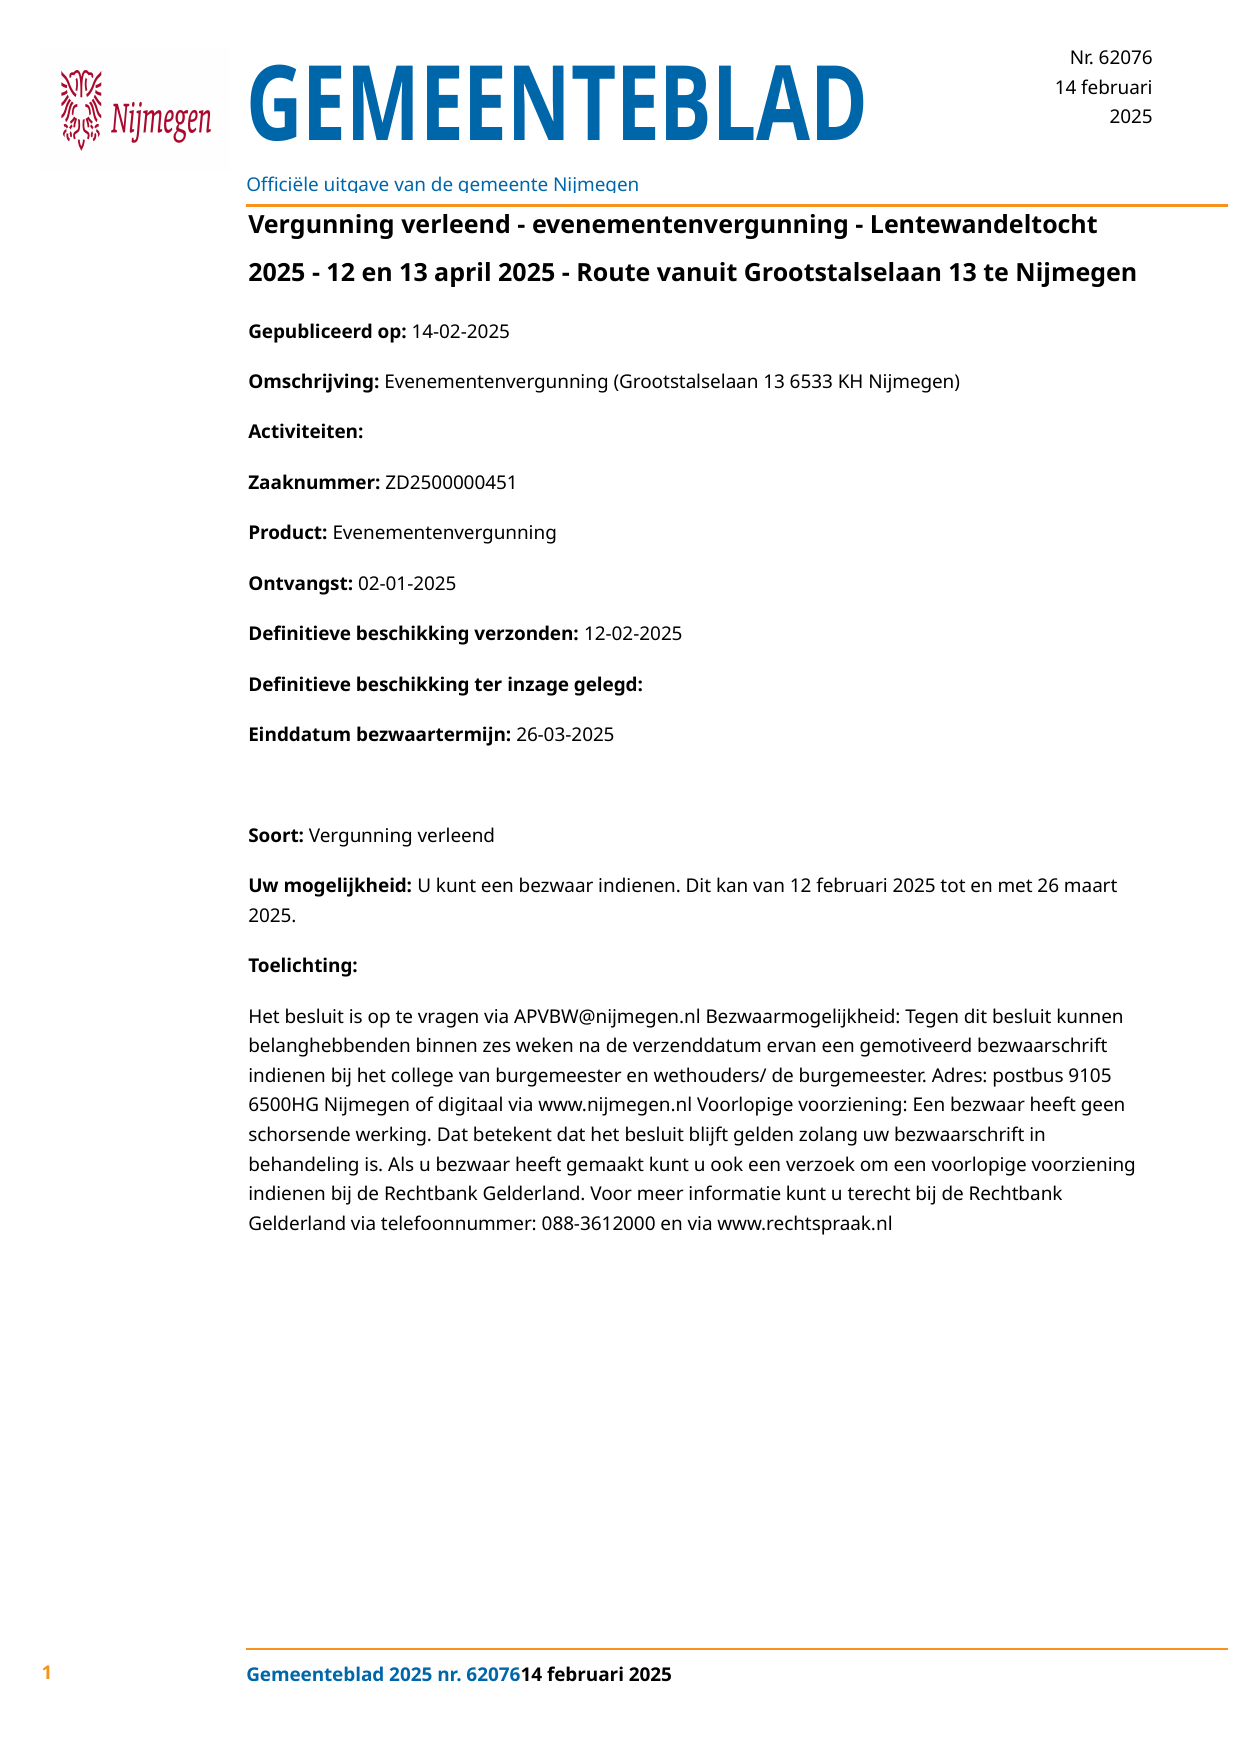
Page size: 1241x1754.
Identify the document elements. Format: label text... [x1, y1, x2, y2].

picture [41, 47, 231, 172]
text Product: Evenementenvergunning [248, 519, 1152, 545]
text Omschrijving: Evenementenvergunning (Grootstalselaan 13 6533 KH Nijmegen) [248, 368, 1152, 394]
text Het besluit is op te vragen via APVBW@nijmegen.nl Bezwaarmogelijkheid: Tegen dit besluit kunnen belanghebbenden binnen zes weken na de verzenddatum ervan een gemotiveerd bezwaarschrift indienen bij het college van burgemeester en wethouders/ de burgemeester. Adres: postbus 9105 6500HG Nijmegen of digitaal via www.nijmegen.nl Voorlopige voorziening: Een bezwaar heeft geen schorsende werking. Dat betekent dat het besluit blijft gelden zolang uw bezwaarschrift in behandeling is. Als u bezwaar heeft gemaakt kunt u ook een verzoek om een voorlopige voorziening indienen bij de Rechtbank Gelderland. Voor meer informatie kunt u terecht bij de Rechtbank Gelderland via telefoonnummer: 088-3612000 en via www.rechtspraak.nl [248, 1003, 1152, 1236]
text Toelichting: [248, 952, 1152, 978]
text Zaaknummer: ZD2500000451 [248, 469, 1152, 495]
text Definitieve beschikking ter inzage gelegd: [248, 671, 1152, 697]
text Einddatum bezwaartermijn: 26-03-2025 [248, 721, 1152, 747]
text Gepubliceerd op: 14-02-2025 [248, 318, 1152, 344]
text Vergunning verleend - evenementenvergunning - Lentewandeltocht 2025 - 12 en 13 april 2025 - Route vanuit Grootstalselaan 13 te Nijmegen [248, 207, 1152, 288]
text Definitieve beschikking verzonden: 12-02-2025 [248, 620, 1152, 646]
text Soort: Vergunning verleend [248, 822, 1152, 848]
text Uw mogelijkheid: U kunt een bezwaar indienen. Dit kan van 12 februari 2025 tot en met 26 maart 2025. [248, 872, 1152, 928]
text Ontvangst: 02-01-2025 [248, 570, 1152, 596]
text Activiteiten: [248, 419, 1152, 444]
